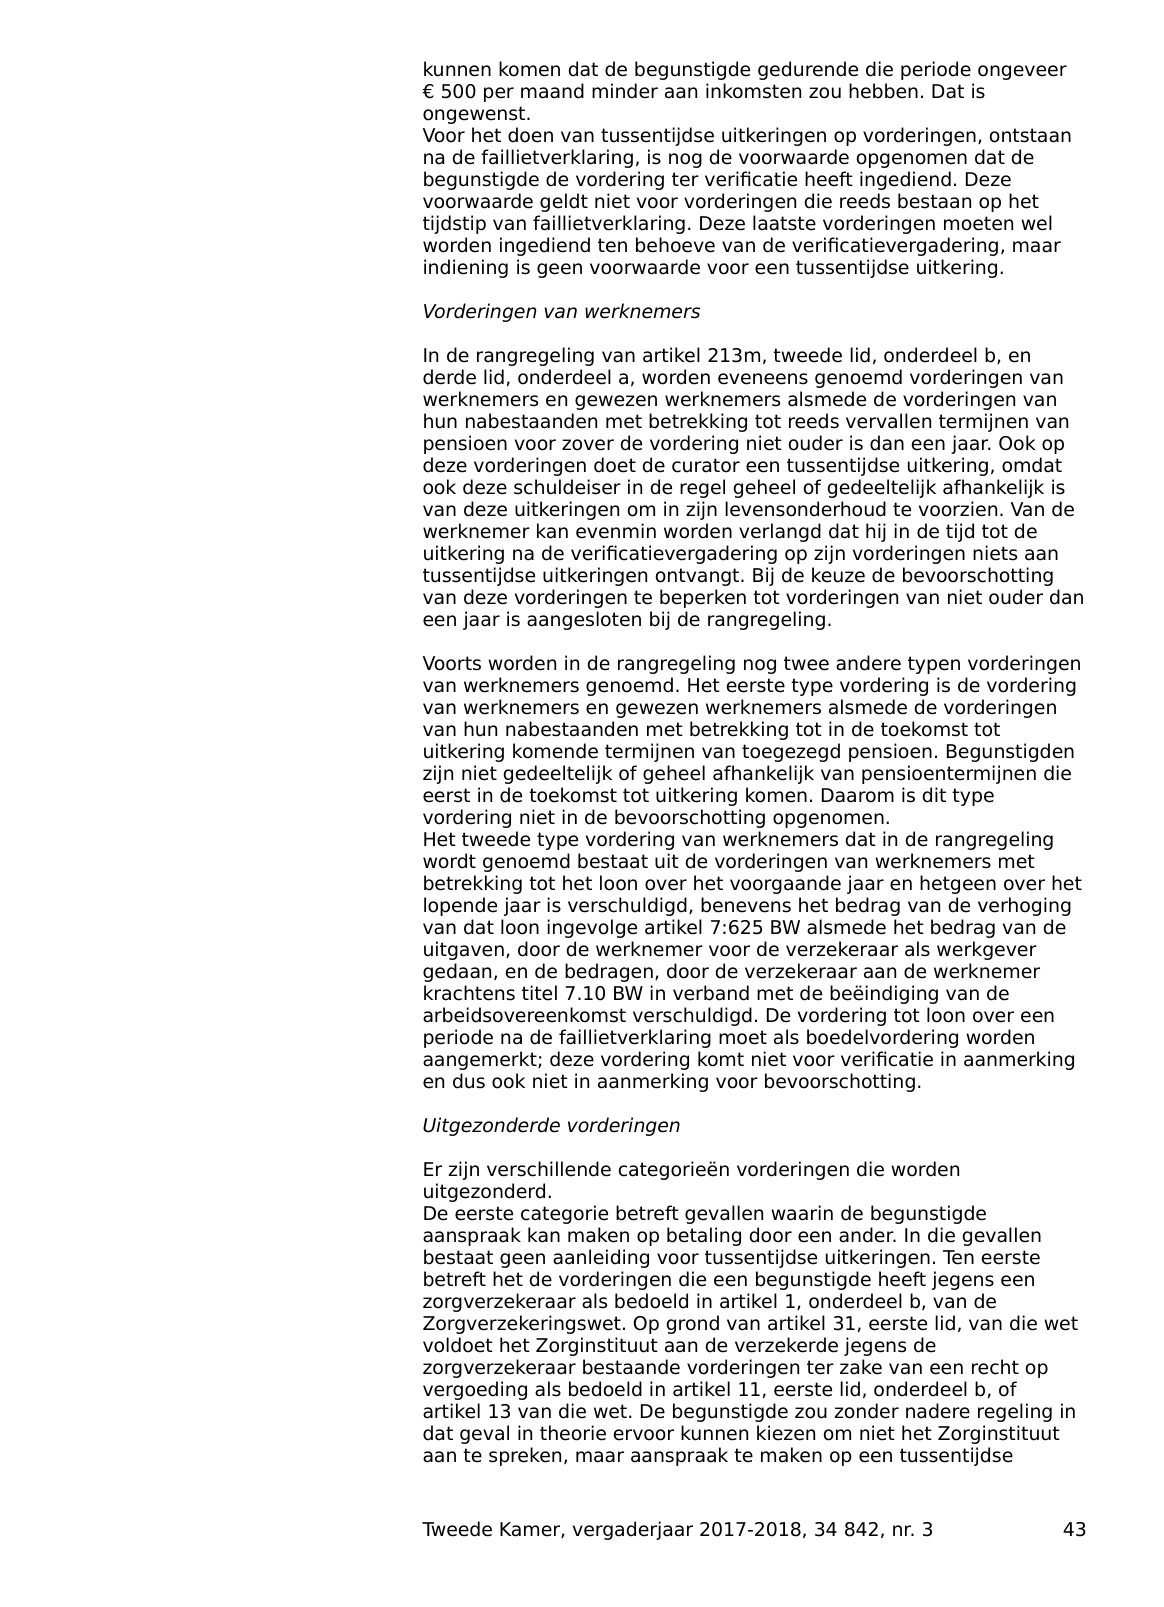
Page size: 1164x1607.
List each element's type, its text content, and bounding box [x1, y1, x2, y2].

text Het tweede type vordering van werknemers dat in de rangregeling wordt genoemd bestaat uit de vorderingen van werknemers met betrekking tot het loon over het voorgaande jaar en hetgeen over het lopende jaar is verschuldigd, benevens het bedrag van de verhoging van dat loon ingevolge artikel 7:625 BW alsmede het bedrag van de uitgaven, door de werknemer voor de verzekeraar als werkgever gedaan, en de bedragen, door de verzekeraar aan de werknemer krachtens titel 7.10 BW in verband met de beëindiging van de arbeidsovereenkomst verschuldigd. De vordering tot loon over een periode na de faillietverklaring moet als boedelvordering worden aangemerkt; deze vordering komt niet voor verificatie in aanmerking en dus ook niet in aanmerking voor bevoorschotting. [422, 829, 1087, 1093]
text In de rangregeling van artikel 213m, tweede lid, onderdeel b, en derde lid, onderdeel a, worden eveneens genoemd vorderingen van werknemers en gewezen werknemers alsmede de vorderingen van hun nabestaanden met betrekking tot reeds vervallen termijnen van pensioen voor zover de vordering niet ouder is dan een jaar. Ook op deze vorderingen doet de curator een tussentijdse uitkering, omdat ook deze schuldeiser in de regel geheel of gedeeltelijk afhankelijk is van deze uitkeringen om in zijn levensonderhoud te voorzien. Van de werknemer kan evenmin worden verlangd dat hij in de tijd tot de uitkering na de verificatievergadering op zijn vorderingen niets aan tussentijdse uitkeringen ontvangt. Bij de keuze de bevoorschotting van deze vorderingen te beperken tot vorderingen van niet ouder dan een jaar is aangesloten bij de rangregeling. [422, 345, 1087, 631]
text De eerste categorie betreft gevallen waarin de begunstigde aanspraak kan maken op betaling door een ander. In die gevallen bestaat geen aanleiding voor tussentijdse uitkeringen. Ten eerste betreft het de vorderingen die een begunstigde heeft jegens een zorgverzekeraar als bedoeld in artikel 1, onderdeel b, van de Zorgverzekeringswet. Op grond van artikel 31, eerste lid, van die wet voldoet het Zorginstituut aan de verzekerde jegens de zorgverzekeraar bestaande vorderingen ter zake van een recht op vergoeding als bedoeld in artikel 11, eerste lid, onderdeel b, of artikel 13 van die wet. De begunstigde zou zonder nadere regeling in dat geval in theorie ervoor kunnen kiezen om niet het Zorginstituut aan te spreken, maar aanspraak te maken op een tussentijdse [422, 1203, 1087, 1467]
text Er zijn verschillende categorieën vorderingen die worden uitgezonderd. [422, 1159, 1087, 1203]
text Voorts worden in de rangregeling nog twee andere typen vorderingen van werknemers genoemd. Het eerste type vordering is de vordering van werknemers en gewezen werknemers alsmede de vorderingen van hun nabestaanden met betrekking tot in de toekomst tot uitkering komende termijnen van toegezegd pensioen. Begunstigden zijn niet gedeeltelijk of geheel afhankelijk van pensioentermijnen die eerst in de toekomst tot uitkering komen. Daarom is dit type vordering niet in de bevoorschotting opgenomen. [422, 653, 1087, 829]
text kunnen komen dat de begunstigde gedurende die periode ongeveer € 500 per maand minder aan inkomsten zou hebben. Dat is ongewenst. [422, 59, 1087, 125]
subtitle Uitgezonderde vorderingen [422, 1115, 1087, 1137]
subtitle Vorderingen van werknemers [422, 301, 1087, 323]
text Voor het doen van tussentijdse uitkeringen op vorderingen, ontstaan na de faillietverklaring, is nog de voorwaarde opgenomen dat de begunstigde de vordering ter verificatie heeft ingediend. Deze voorwaarde geldt niet voor vorderingen die reeds bestaan op het tijdstip van faillietverklaring. Deze laatste vorderingen moeten wel worden ingediend ten behoeve van de verificatievergadering, maar indiening is geen voorwaarde voor een tussentijdse uitkering. [422, 125, 1087, 279]
